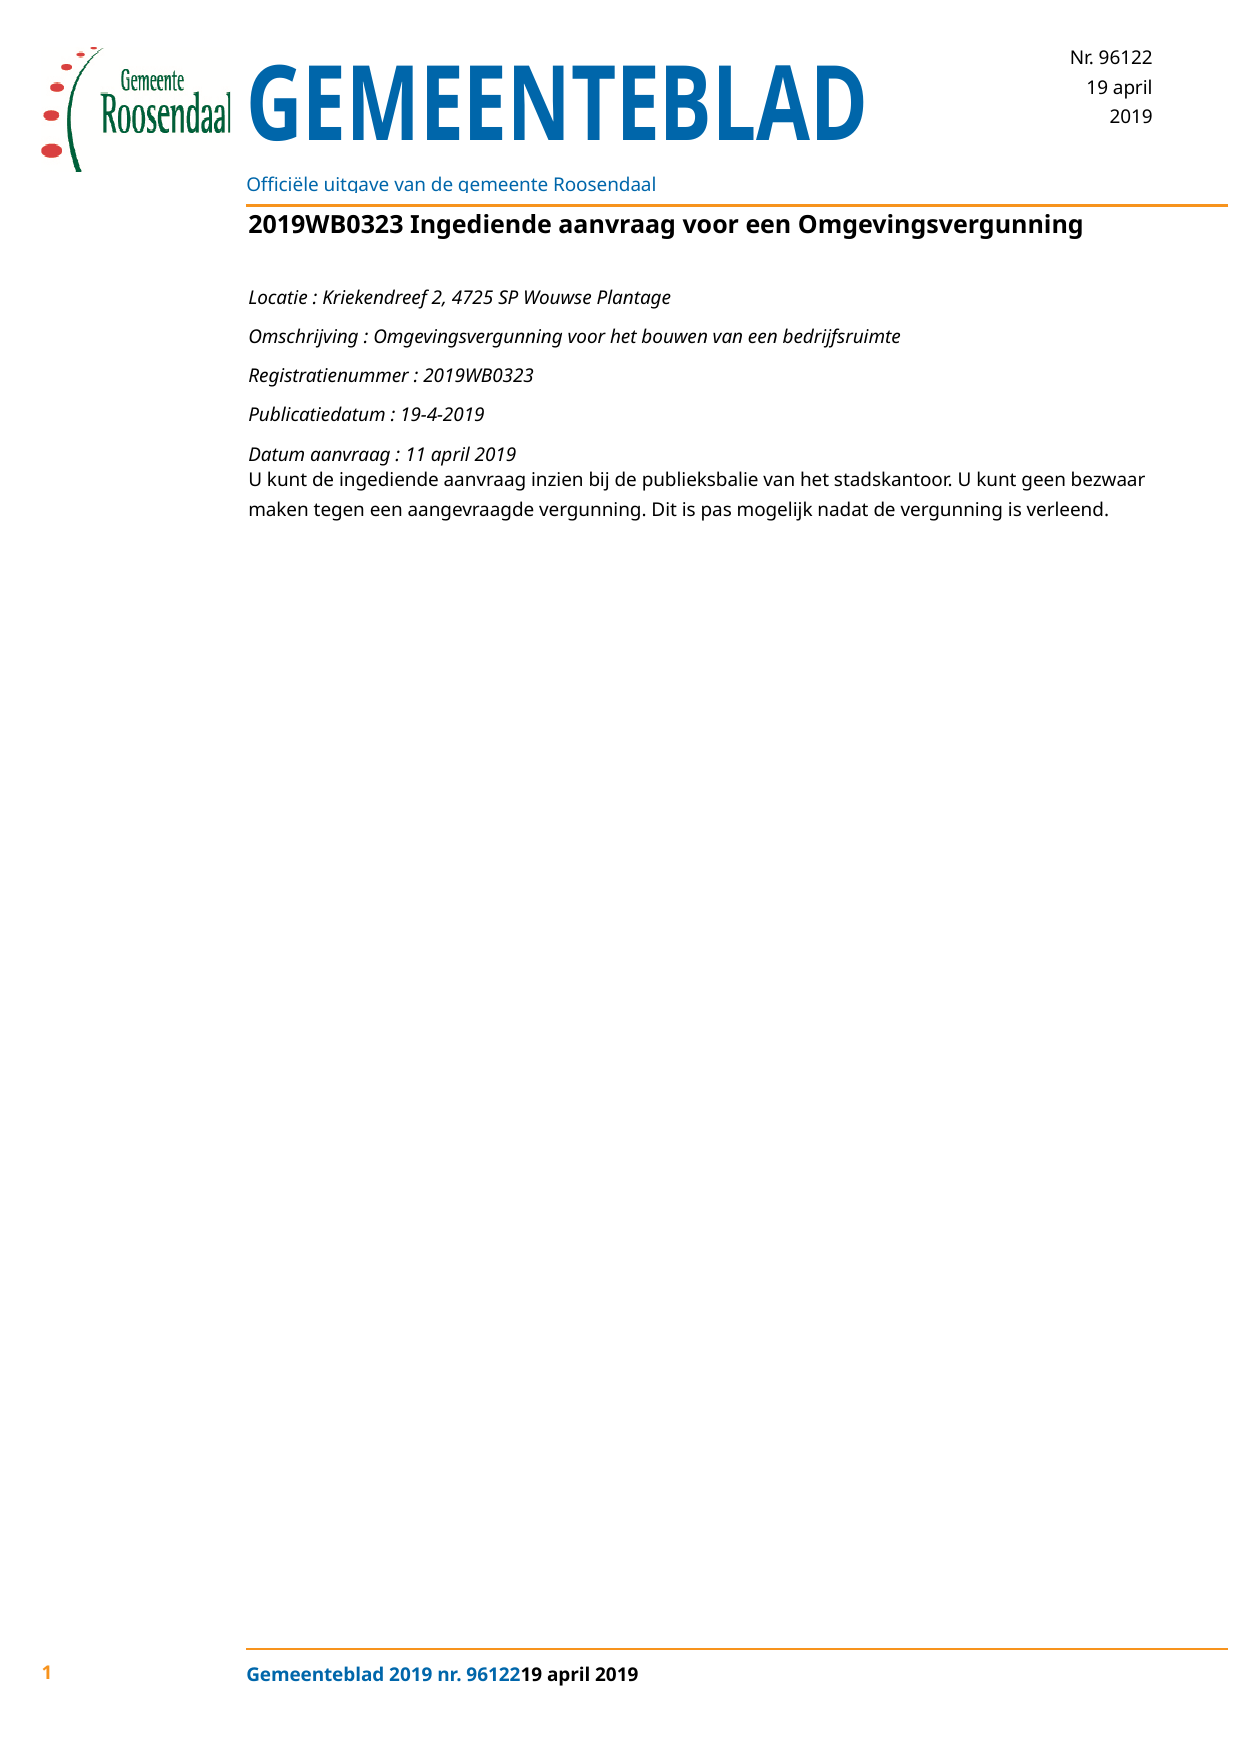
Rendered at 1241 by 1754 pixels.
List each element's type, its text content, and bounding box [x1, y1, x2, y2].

text Locatie : Kriekendreef 2, 4725 SP Wouwse Plantage [248, 284, 1152, 309]
text Publicatiedatum : 19-4-2019 [248, 402, 1152, 427]
text Omschrijving : Omgevingsvergunning voor het bouwen van een bedrijfsruimte [248, 323, 1152, 349]
text Datum aanvraag : 11 april 2019 [248, 441, 1152, 467]
text 2019WB0323 Ingediende aanvraag voor een Omgevingsvergunning [248, 207, 1152, 241]
text U kunt de ingediende aanvraag inzien bij de publieksbalie van het stadskantoor. U kunt geen bezwaar maken tegen een aangevraagde vergunning. Dit is pas mogelijk nadat de vergunning is verleend. [248, 467, 1152, 522]
picture [41, 47, 231, 172]
text Registratienummer : 2019WB0323 [248, 362, 1152, 388]
